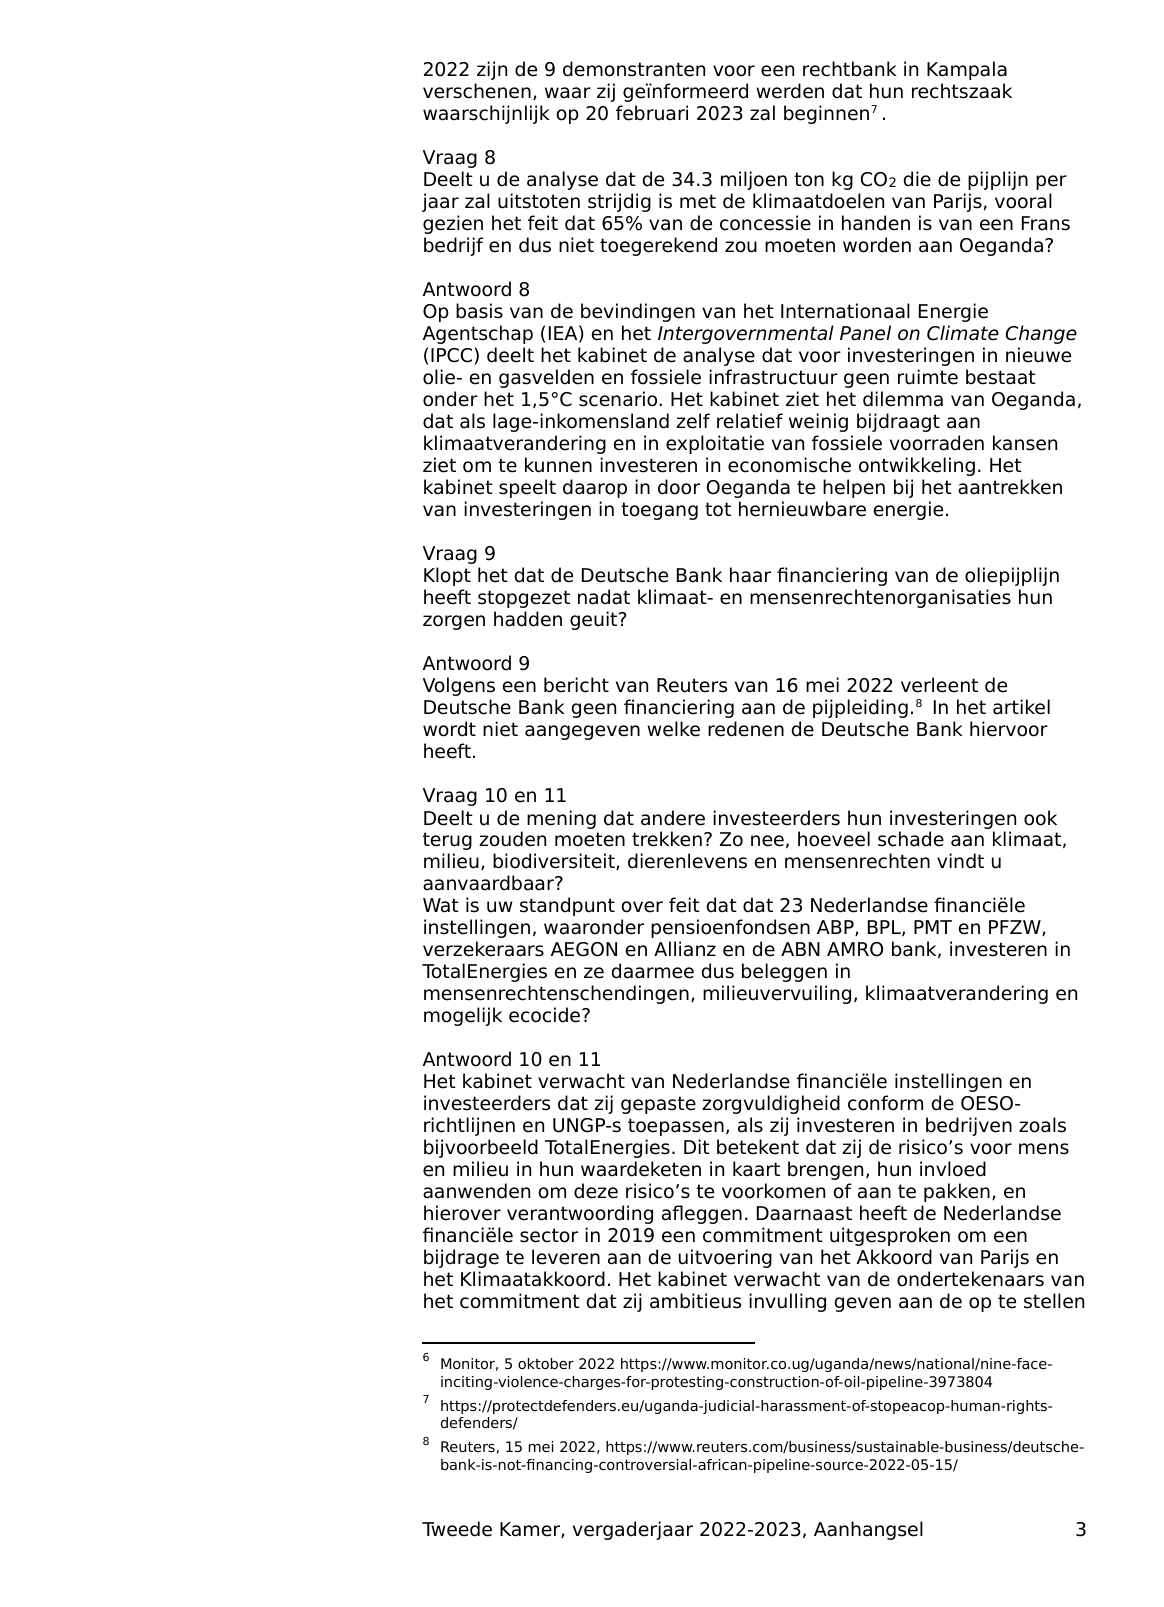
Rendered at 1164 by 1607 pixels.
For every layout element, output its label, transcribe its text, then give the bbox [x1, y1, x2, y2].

text Antwoord 9 [422, 653, 1087, 675]
text Deelt u de analyse dat de 34.3 miljoen ton kg CO2 die de pijplijn per jaar zal uitstoten strijdig is met de klimaatdoelen van Parijs, vooral gezien het feit dat 65% van de concessie in handen is van een Frans bedrijf en dus niet toegerekend zou moeten worden aan Oeganda? [422, 169, 1087, 257]
text Vraag 8 [422, 147, 1087, 169]
text Antwoord 10 en 11 [422, 1049, 1087, 1071]
text Vraag 10 en 11 [422, 785, 1087, 807]
text Wat is uw standpunt over feit dat dat 23 Nederlandse financiële instellingen, waaronder pensioenfondsen ABP, BPL, PMT en PFZW, verzekeraars AEGON en Allianz en de ABN AMRO bank, investeren in TotalEnergies en ze daarmee dus beleggen in mensenrechtenschendingen, milieuvervuiling, klimaatverandering en mogelijk ecocide? [422, 895, 1087, 1027]
text Op basis van de bevindingen van het Internationaal Energie Agentschap (IEA) en het Intergovernmental Panel on Climate Change (IPCC) deelt het kabinet de analyse dat voor investeringen in nieuwe olie- en gasvelden en fossiele infrastructuur geen ruimte bestaat onder het 1,5°C scenario. Het kabinet ziet het dilemma van Oeganda, dat als lage-inkomensland zelf relatief weinig bijdraagt aan klimaatverandering en in exploitatie van fossiele voorraden kansen ziet om te kunnen investeren in economische ontwikkeling. Het kabinet speelt daarop in door Oeganda te helpen bij het aantrekken van investeringen in toegang tot hernieuwbare energie. [422, 301, 1087, 521]
text Vraag 9 [422, 543, 1087, 565]
text Reuters, 15 mei 2022, https://www.reuters.com/business/sustainable-business/deutsche-bank-is-not-financing-controversial-african-pipeline-source-2022-05-15/ [422, 1435, 1087, 1474]
text Antwoord 8 [422, 279, 1087, 301]
text Klopt het dat de Deutsche Bank haar financiering van de oliepijplijn heeft stopgezet nadat klimaat- en mensenrechtenorganisaties hun zorgen hadden geuit? [422, 565, 1087, 631]
text Deelt u de mening dat andere investeerders hun investeringen ook terug zouden moeten trekken? Zo nee, hoeveel schade aan klimaat, milieu, biodiversiteit, dierenlevens en mensenrechten vindt u aanvaardbaar? [422, 807, 1087, 895]
text https://protectdefenders.eu/uganda-judicial-harassment-of-stopeacop-human-rights-defenders/ [422, 1393, 1087, 1432]
text 2022 zijn de 9 demonstranten voor een rechtbank in Kampala verschenen, waar zij geïnformeerd werden dat hun rechtszaak waarschijnlijk op 20 februari 2023 zal beginnen. [422, 59, 1087, 125]
text Monitor, 5 oktober 2022 https://www.monitor.co.ug/uganda/news/national/nine-face-inciting-violence-charges-for-protesting-construction-of-oil-pipeline-3973804 [422, 1352, 1087, 1391]
text Volgens een bericht van Reuters van 16 mei 2022 verleent de Deutsche Bank geen financiering aan de pijpleiding. In het artikel wordt niet aangegeven welke redenen de Deutsche Bank hiervoor heeft. [422, 675, 1087, 763]
text Het kabinet verwacht van Nederlandse financiële instellingen en investeerders dat zij gepaste zorgvuldigheid conform de OESO-richtlijnen en UNGP-s toepassen, als zij investeren in bedrijven zoals bijvoorbeeld TotalEnergies. Dit betekent dat zij de risico’s voor mens en milieu in hun waardeketen in kaart brengen, hun invloed aanwenden om deze risico’s te voorkomen of aan te pakken, en hierover verantwoording afleggen. Daarnaast heeft de Nederlandse financiële sector in 2019 een commitment uitgesproken om een bijdrage te leveren aan de uitvoering van het Akkoord van Parijs en het Klimaatakkoord. Het kabinet verwacht van de ondertekenaars van het commitment dat zij ambitieus invulling geven aan de op te stellen [422, 1071, 1087, 1313]
